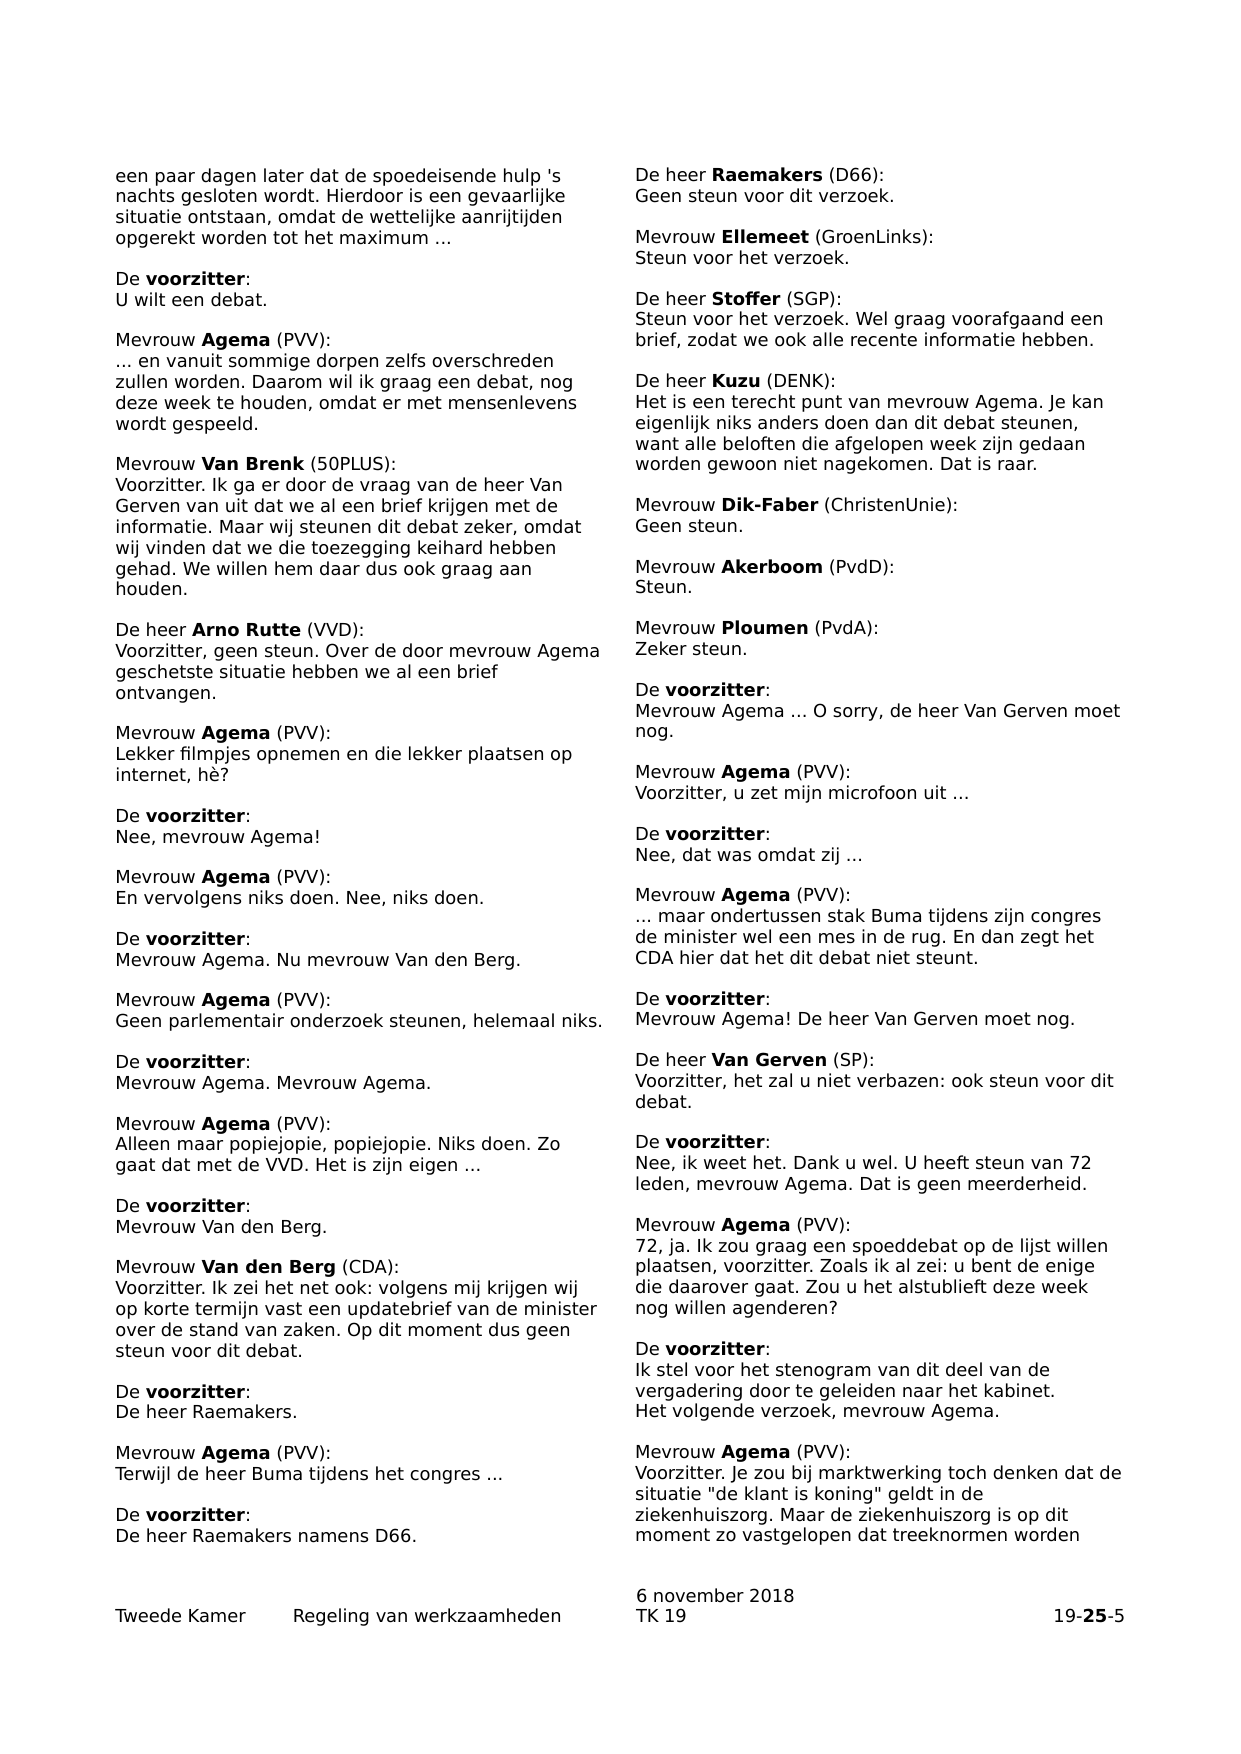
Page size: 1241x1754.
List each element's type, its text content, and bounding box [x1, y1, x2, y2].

text Steun. [635, 577, 1125, 598]
text Mevrouw Agema. Nu mevrouw Van den Berg. [115, 949, 605, 970]
text Mevrouw Agema (PVV): [115, 723, 605, 744]
text De heer Arno Rutte (VVD): [115, 620, 605, 641]
text een paar dagen later dat de spoedeisende hulp 's nachts gesloten wordt. Hierdoor is een gevaarlijke situatie ontstaan, omdat de wettelijke aanrijtijden opgerekt worden tot het maximum ... [115, 165, 605, 249]
text Het is een terecht punt van mevrouw Agema. Je kan eigenlijk niks anders doen dan dit debat steunen, want alle beloften die afgelopen week zijn gedaan worden gewoon niet nagekomen. Dat is raar. [635, 392, 1125, 475]
text Mevrouw Agema. Mevrouw Agema. [115, 1073, 605, 1093]
text Alleen maar popiejopie, popiejopie. Niks doen. Zo gaat dat met de VVD. Het is zijn eigen ... [115, 1134, 605, 1176]
text Steun voor het verzoek. [635, 248, 1125, 268]
text Voorzitter. Ik ga er door de vraag van de heer Van Gerven van uit dat we al een brief krijgen met de informatie. Maar wij steunen dit debat zeker, omdat wij vinden dat we die toezegging keihard hebben gehad. We willen hem daar dus ook graag aan houden. [115, 475, 605, 600]
text Mevrouw Ploumen (PvdA): [635, 618, 1125, 639]
text Mevrouw Agema (PVV): [635, 762, 1125, 783]
text Mevrouw Akerboom (PvdD): [635, 556, 1125, 577]
text De voorzitter: [115, 1052, 605, 1073]
text Geen parlementair onderzoek steunen, helemaal niks. [115, 1011, 605, 1032]
text De heer Van Gerven (SP): [635, 1050, 1125, 1071]
text ... en vanuit sommige dorpen zelfs overschreden zullen worden. Daarom wil ik graag een debat, nog deze week te houden, omdat er met mensenlevens wordt gespeeld. [115, 351, 605, 434]
text Mevrouw Dik-Faber (ChristenUnie): [635, 495, 1125, 516]
text De heer Stoffer (SGP): [635, 288, 1125, 309]
text Voorzitter. Ik zei het net ook: volgens mij krijgen wij op korte termijn vast een updatebrief van de minister over de stand van zaken. Op dit moment dus geen steun voor dit debat. [115, 1278, 605, 1361]
text De voorzitter: [115, 806, 605, 826]
text Steun voor het verzoek. Wel graag voorafgaand een brief, zodat we ook alle recente informatie hebben. [635, 309, 1125, 351]
text Mevrouw Van Brenk (50PLUS): [115, 454, 605, 475]
text Mevrouw Van den Berg (CDA): [115, 1257, 605, 1278]
text De voorzitter: [635, 1132, 1125, 1153]
text Mevrouw Agema (PVV): [115, 990, 605, 1011]
text Geen steun voor dit verzoek. [635, 186, 1125, 207]
text En vervolgens niks doen. Nee, niks doen. [115, 888, 605, 909]
text De heer Raemakers. [115, 1402, 605, 1423]
text Mevrouw Agema ... O sorry, de heer Van Gerven moet nog. [635, 700, 1125, 742]
text Mevrouw Agema (PVV): [635, 885, 1125, 906]
text Mevrouw Agema (PVV): [635, 1215, 1125, 1235]
text De voorzitter: [115, 929, 605, 949]
text U wilt een debat. [115, 289, 605, 310]
text Nee, ik weet het. Dank u wel. U heeft steun van 72 leden, mevrouw Agema. Dat is geen meerderheid. [635, 1153, 1125, 1195]
text Voorzitter, u zet mijn microfoon uit ... [635, 783, 1125, 803]
text De voorzitter: [115, 1196, 605, 1217]
text Mevrouw Agema! De heer Van Gerven moet nog. [635, 1009, 1125, 1030]
text Mevrouw Agema (PVV): [115, 867, 605, 888]
text De voorzitter: [635, 1339, 1125, 1359]
text De voorzitter: [115, 1381, 605, 1402]
text De voorzitter: [115, 1504, 605, 1525]
text Het volgende verzoek, mevrouw Agema. [635, 1401, 1125, 1422]
text Nee, dat was omdat zij ... [635, 844, 1125, 865]
text De heer Kuzu (DENK): [635, 371, 1125, 392]
text Voorzitter, geen steun. Over de door mevrouw Agema geschetste situatie hebben we al een brief ontvangen. [115, 641, 605, 703]
text De voorzitter: [635, 823, 1125, 844]
text Nee, mevrouw Agema! [115, 826, 605, 847]
text De voorzitter: [635, 988, 1125, 1009]
text Geen steun. [635, 516, 1125, 536]
text Voorzitter, het zal u niet verbazen: ook steun voor dit debat. [635, 1071, 1125, 1112]
text De voorzitter: [635, 679, 1125, 700]
text ... maar ondertussen stak Buma tijdens zijn congres de minister wel een mes in de rug. En dan zegt het CDA hier dat het dit debat niet steunt. [635, 906, 1125, 968]
text Mevrouw Ellemeet (GroenLinks): [635, 227, 1125, 248]
text Lekker filmpjes opnemen en die lekker plaatsen op internet, hè? [115, 744, 605, 786]
text De voorzitter: [115, 269, 605, 289]
text De heer Raemakers namens D66. [115, 1525, 605, 1546]
text 72, ja. Ik zou graag een spoeddebat op de lijst willen plaatsen, voorzitter. Zoals ik al zei: u bent de enige die daarover gaat. Zou u het alstublieft deze week nog willen agenderen? [635, 1235, 1125, 1319]
text Mevrouw Agema (PVV): [635, 1442, 1125, 1463]
text Voorzitter. Je zou bij marktwerking toch denken dat de situatie "de klant is koning" geldt in de ziekenhuiszorg. Maar de ziekenhuiszorg is op dit moment zo vastgelopen dat treeknormen worden [635, 1463, 1125, 1546]
text De heer Raemakers (D66): [635, 165, 1125, 186]
text Mevrouw Agema (PVV): [115, 330, 605, 351]
text Mevrouw Van den Berg. [115, 1217, 605, 1237]
text Ik stel voor het stenogram van dit deel van de vergadering door te geleiden naar het kabinet. [635, 1359, 1125, 1401]
text Mevrouw Agema (PVV): [115, 1443, 605, 1464]
text Zeker steun. [635, 639, 1125, 659]
text Mevrouw Agema (PVV): [115, 1113, 605, 1134]
text Terwijl de heer Buma tijdens het congres ... [115, 1464, 605, 1484]
